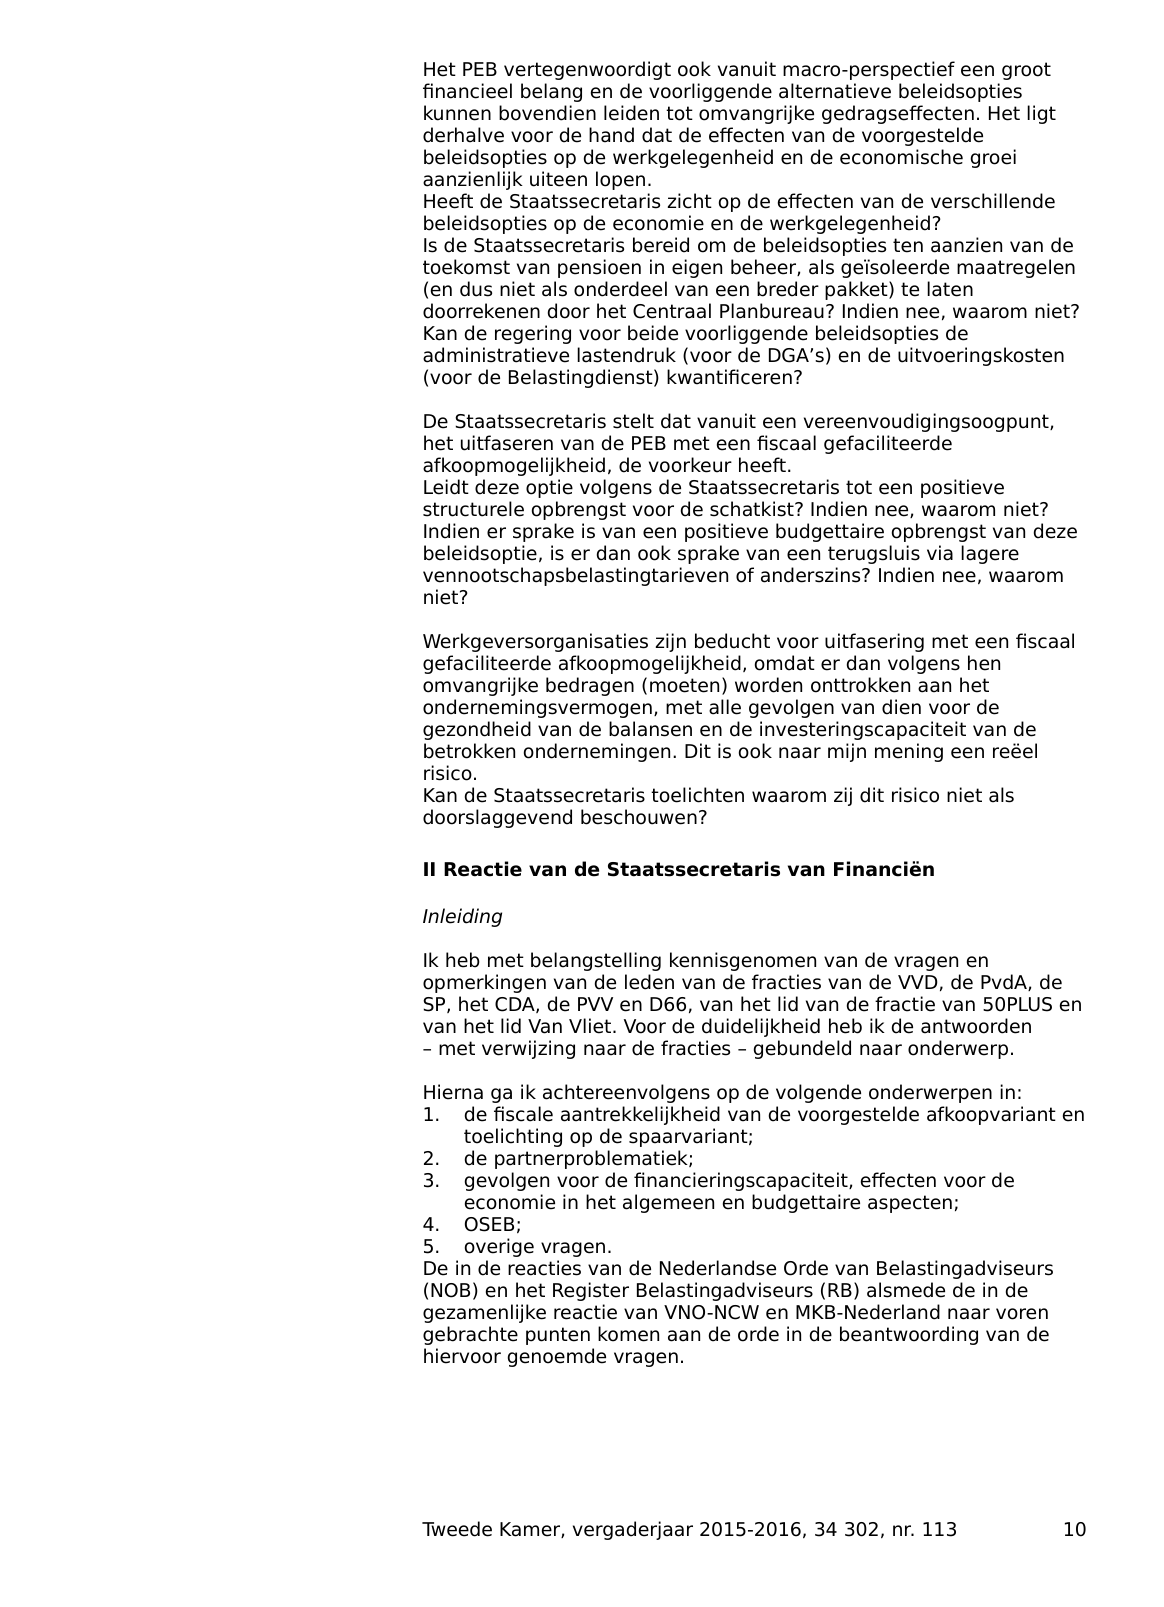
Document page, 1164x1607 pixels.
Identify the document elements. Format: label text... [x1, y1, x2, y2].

text Ik heb met belangstelling kennisgenomen van de vragen en opmerkingen van de leden van de fracties van de VVD, de PvdA, de SP, het CDA, de PVV en D66, van het lid van de fractie van 50PLUS en van het lid Van Vliet. Voor de duidelijkheid heb ik de antwoorden – met verwijzing naar de fracties – gebundeld naar onderwerp. [422, 950, 1087, 1060]
subtitle II Reactie van de Staatssecretaris van Financiën [422, 859, 1087, 881]
text De in de reacties van de Nederlandse Orde van Belastingadviseurs (NOB) en het Register Belastingadviseurs (RB) alsmede de in de gezamenlijke reactie van VNO-NCW en MKB-Nederland naar voren gebrachte punten komen aan de orde in de beantwoording van de hiervoor genoemde vragen. [422, 1258, 1087, 1368]
text Heeft de Staatssecretaris zicht op de effecten van de verschillende beleidsopties op de economie en de werkgelegenheid? [422, 191, 1087, 235]
text 4. OSEB; [422, 1214, 1087, 1236]
text Hierna ga ik achtereenvolgens op de volgende onderwerpen in: [422, 1082, 1087, 1104]
text Leidt deze optie volgens de Staatssecretaris tot een positieve structurele opbrengst voor de schatkist? Indien nee, waarom niet? [422, 477, 1087, 521]
text Kan de Staatssecretaris toelichten waarom zij dit risico niet als doorslaggevend beschouwen? [422, 785, 1087, 829]
text Indien er sprake is van een positieve budgettaire opbrengst van deze beleidsoptie, is er dan ook sprake van een terugsluis via lagere vennootschapsbelastingtarieven of anderszins? Indien nee, waarom niet? [422, 521, 1087, 609]
text 5. overige vragen. [422, 1236, 1087, 1258]
subtitle Inleiding [422, 906, 1087, 928]
text De Staatssecretaris stelt dat vanuit een vereenvoudigingsoogpunt, het uitfaseren van de PEB met een fiscaal gefaciliteerde afkoopmogelijkheid, de voorkeur heeft. [422, 411, 1087, 477]
text 1. de fiscale aantrekkelijkheid van de voorgestelde afkoopvariant en toelichting op de spaarvariant; [422, 1104, 1087, 1148]
text Kan de regering voor beide voorliggende beleidsopties de administratieve lastendruk (voor de DGA’s) en de uitvoeringskosten (voor de Belastingdienst) kwantificeren? [422, 323, 1087, 389]
text Is de Staatssecretaris bereid om de beleidsopties ten aanzien van de toekomst van pensioen in eigen beheer, als geïsoleerde maatregelen (en dus niet als onderdeel van een breder pakket) te laten doorrekenen door het Centraal Planbureau? Indien nee, waarom niet? [422, 235, 1087, 323]
text Het PEB vertegenwoordigt ook vanuit macro-perspectief een groot financieel belang en de voorliggende alternatieve beleidsopties kunnen bovendien leiden tot omvangrijke gedragseffecten. Het ligt derhalve voor de hand dat de effecten van de voorgestelde beleidsopties op de werkgelegenheid en de economische groei aanzienlijk uiteen lopen. [422, 59, 1087, 191]
text 3. gevolgen voor de financieringscapaciteit, effecten voor de economie in het algemeen en budgettaire aspecten; [422, 1170, 1087, 1214]
text 2. de partnerproblematiek; [422, 1148, 1087, 1170]
text Werkgeversorganisaties zijn beducht voor uitfasering met een fiscaal gefaciliteerde afkoopmogelijkheid, omdat er dan volgens hen omvangrijke bedragen (moeten) worden onttrokken aan het ondernemingsvermogen, met alle gevolgen van dien voor de gezondheid van de balansen en de investeringscapaciteit van de betrokken ondernemingen. Dit is ook naar mijn mening een reëel risico. [422, 631, 1087, 785]
